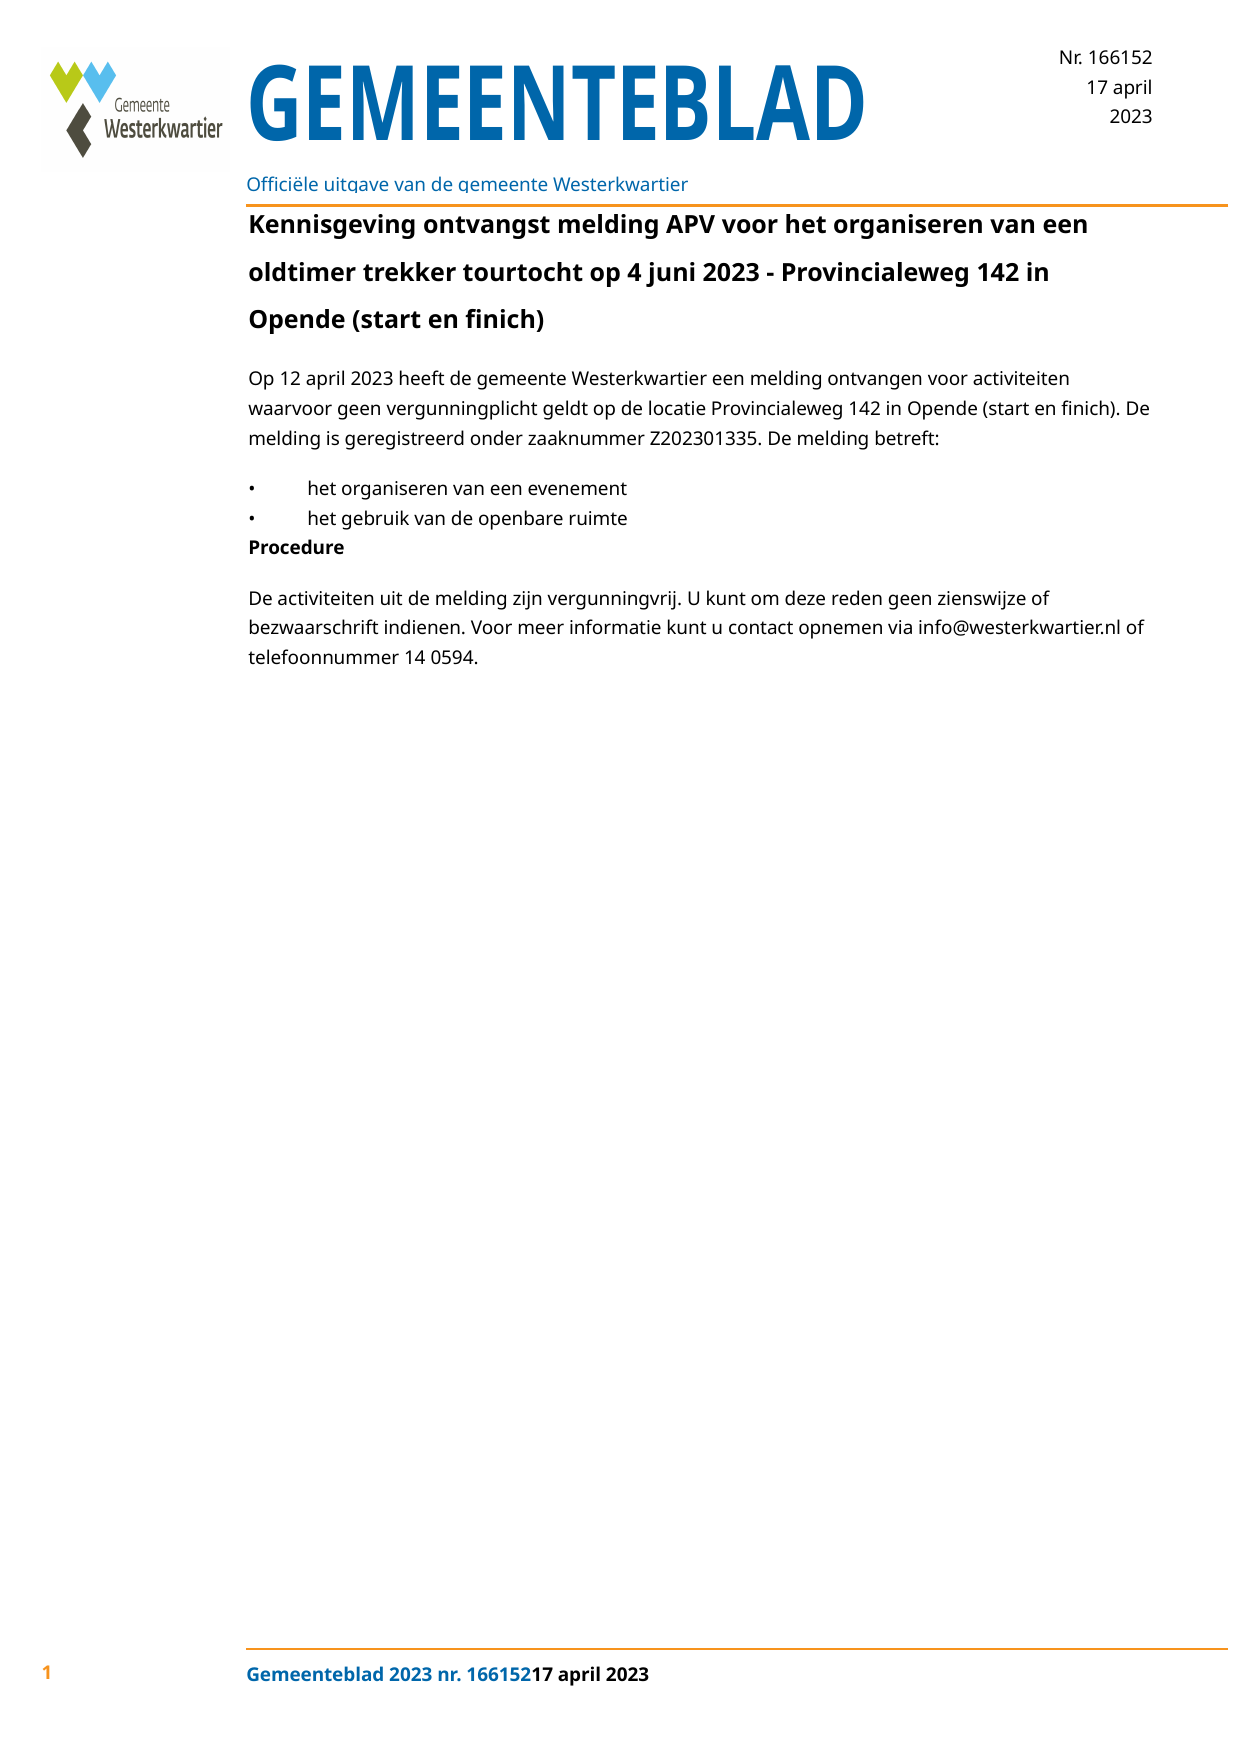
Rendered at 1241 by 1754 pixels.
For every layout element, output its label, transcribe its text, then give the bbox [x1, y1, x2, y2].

picture [41, 47, 231, 172]
text Op 12 april 2023 heeft de gemeente Westerkwartier een melding ontvangen voor activiteiten waarvoor geen vergunningplicht geldt op de locatie Provincialeweg 142 in Opende (start en finich). De melding is geregistreerd onder zaaknummer Z202301335. De melding betreft: [248, 366, 1152, 450]
text De activiteiten uit de melding zijn vergunningvrij. U kunt om deze reden geen zienswijze of bezwaarschrift indienen. Voor meer informatie kunt u contact opnemen via info@westerkwartier.nl of telefoonnummer 14 0594. [248, 585, 1152, 669]
list het gebruik van de openbare ruimte [248, 505, 1152, 530]
list het organiseren van een evenement [248, 475, 1152, 501]
text Kennisgeving ontvangst melding APV voor het organiseren van een oldtimer trekker tourtocht op 4 juni 2023 - Provincialeweg 142 in Opende (start en finich) [248, 207, 1152, 336]
text Procedure [248, 534, 1152, 560]
